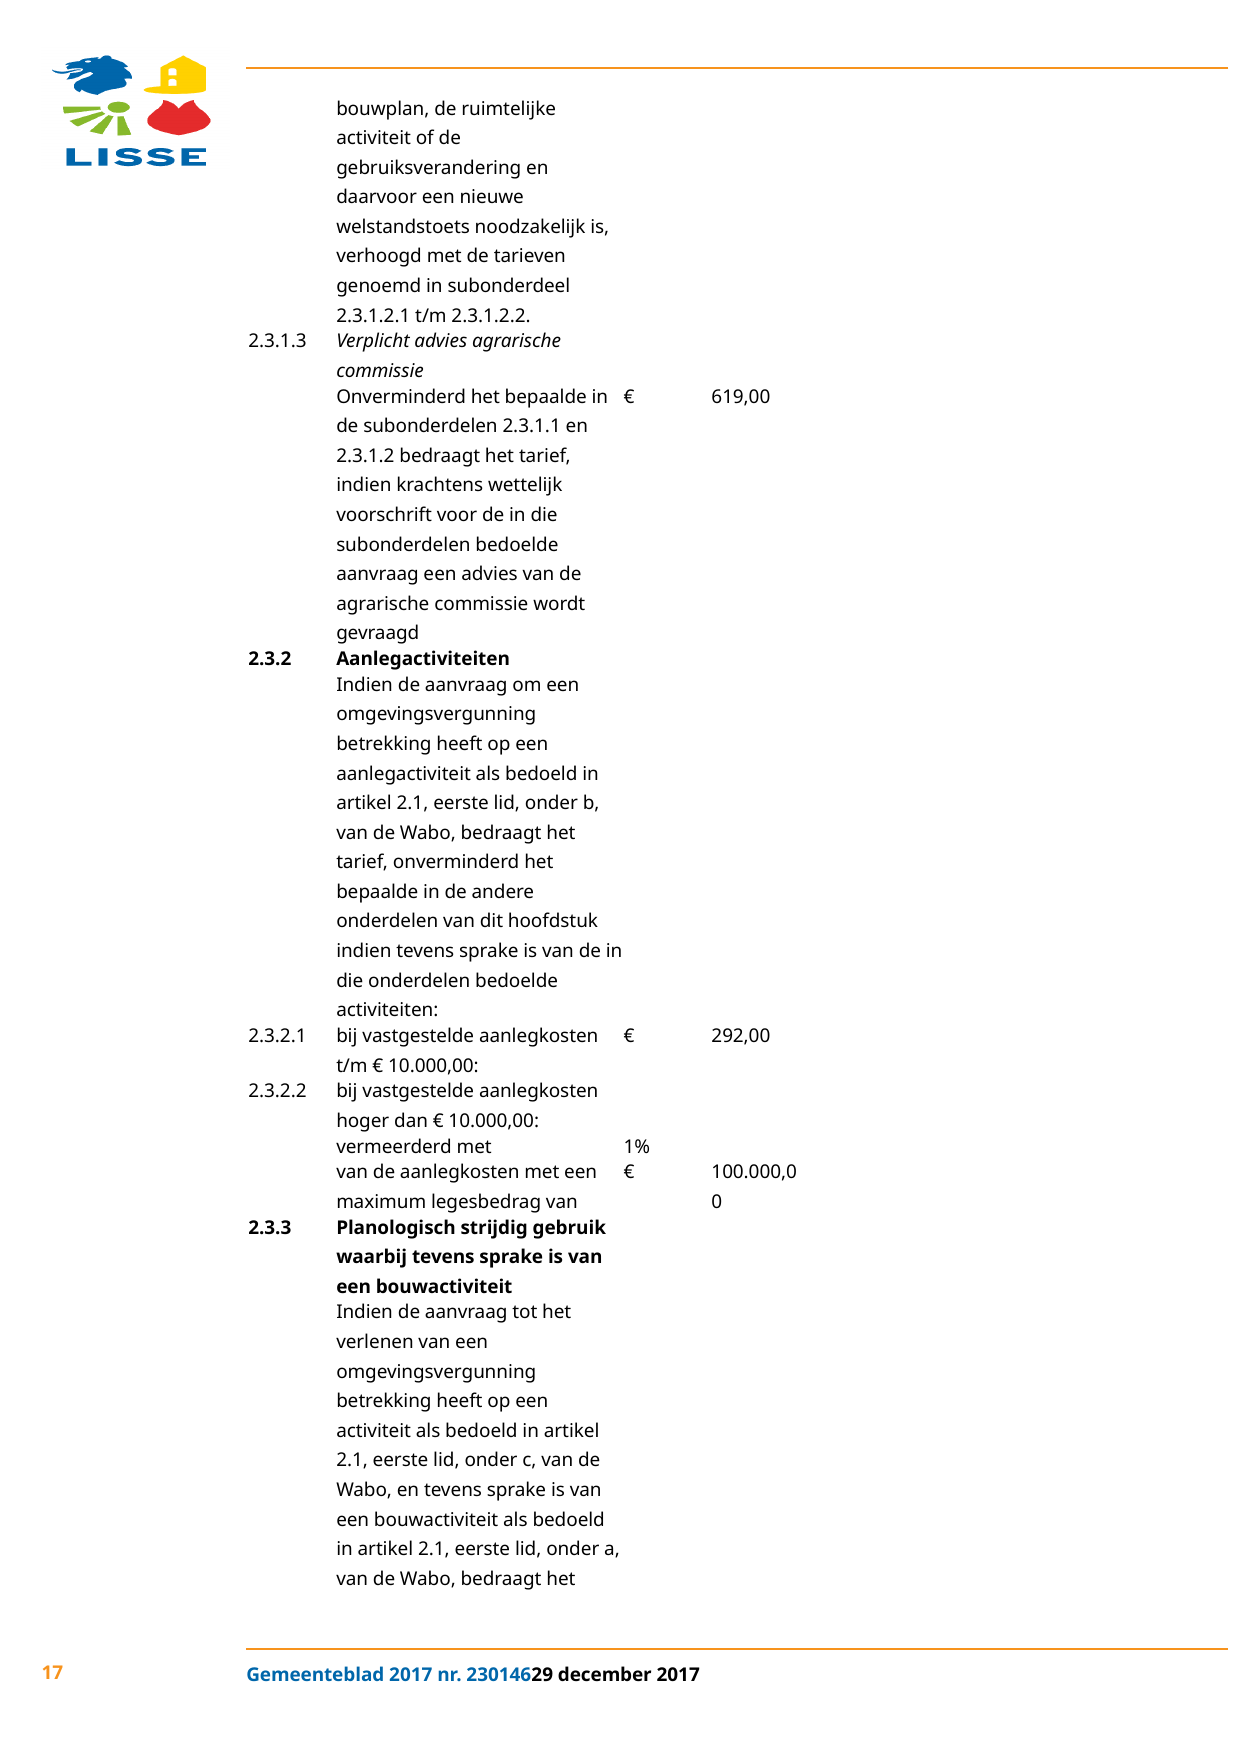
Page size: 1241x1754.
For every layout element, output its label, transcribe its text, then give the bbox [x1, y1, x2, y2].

table_cell bij vastgestelde aanlegkosten hoger dan € 10.000,00: [336, 1078, 623, 1133]
table_cell Aanlegactiviteiten [336, 645, 623, 671]
table_cell [711, 645, 799, 671]
table_cell [623, 1214, 711, 1299]
table_cell 2.3.3 [248, 1214, 336, 1299]
table_cell Onverminderd het bepaalde in de subonderdelen 2.3.1.1 en 2.3.1.2 bedraagt het tarief, indien krachtens wettelijk voorschrift voor de in die subonderdelen bedoelde aanvraag een advies van de agrarische commissie wordt gevraagd [336, 383, 623, 645]
table_cell [623, 1078, 711, 1133]
table_cell 2.3.2.1 [248, 1022, 336, 1077]
table_cell 2.3.2 [248, 645, 336, 671]
table_cell [623, 1299, 711, 1591]
picture [41, 47, 231, 172]
table_cell [623, 328, 711, 383]
table_cell 2.3.1.3 [248, 328, 336, 383]
table_cell bouwplan, de ruimtelijke activiteit of de gebruiksverandering en daarvoor een nieuwe welstandstoets noodzakelijk is, verhoogd met de tarieven genoemd in subonderdeel 2.3.1.2.1 t/m 2.3.1.2.2. [336, 95, 623, 328]
table_cell [623, 645, 711, 671]
table_cell € [623, 1159, 711, 1214]
table_cell vermeerderd met [336, 1133, 623, 1158]
table_cell [248, 383, 336, 645]
table_cell 1% [623, 1133, 711, 1158]
table_cell [711, 1299, 799, 1591]
table_cell [248, 1159, 336, 1214]
table_cell [711, 671, 799, 1022]
table_cell bij vastgestelde aanlegkosten t/m € 10.000,00: [336, 1022, 623, 1077]
table_cell [248, 671, 336, 1022]
table_cell [248, 95, 336, 328]
table_cell € [623, 383, 711, 645]
table_cell [711, 1078, 799, 1133]
table_cell 292,00 [711, 1022, 799, 1077]
table_cell Indien de aanvraag tot het verlenen van een omgevingsvergunning betrekking heeft op een activiteit als bedoeld in artikel 2.1, eerste lid, onder c, van de Wabo, en tevens sprake is van een bouwactiviteit als bedoeld in artikel 2.1, eerste lid, onder a, van de Wabo, bedraagt het [336, 1299, 623, 1591]
table_cell [248, 1133, 336, 1158]
table_cell € [623, 1022, 711, 1077]
table_cell 619,00 [711, 383, 799, 645]
table_cell [711, 1133, 799, 1158]
table_cell [623, 671, 711, 1022]
table_cell Indien de aanvraag om een omgevingsvergunning betrekking heeft op een aanlegactiviteit als bedoeld in artikel 2.1, eerste lid, onder b, van de Wabo, bedraagt het tarief, onverminderd het bepaalde in de andere onderdelen van dit hoofdstuk indien tevens sprake is van de in die onderdelen bedoelde activiteiten: [336, 671, 623, 1022]
table_cell van de aanlegkosten met een maximum legesbedrag van [336, 1159, 623, 1214]
table_cell [711, 1214, 799, 1299]
table_cell Planologisch strijdig gebruik waarbij tevens sprake is van een bouwactiviteit [336, 1214, 623, 1299]
table_cell Verplicht advies agrarische commissie [336, 328, 623, 383]
table_cell [623, 95, 711, 328]
table_cell [248, 1299, 336, 1591]
table_cell [711, 95, 799, 328]
table_cell 2.3.2.2 [248, 1078, 336, 1133]
table_cell 100.000,00 [711, 1159, 799, 1214]
table_cell [711, 328, 799, 383]
